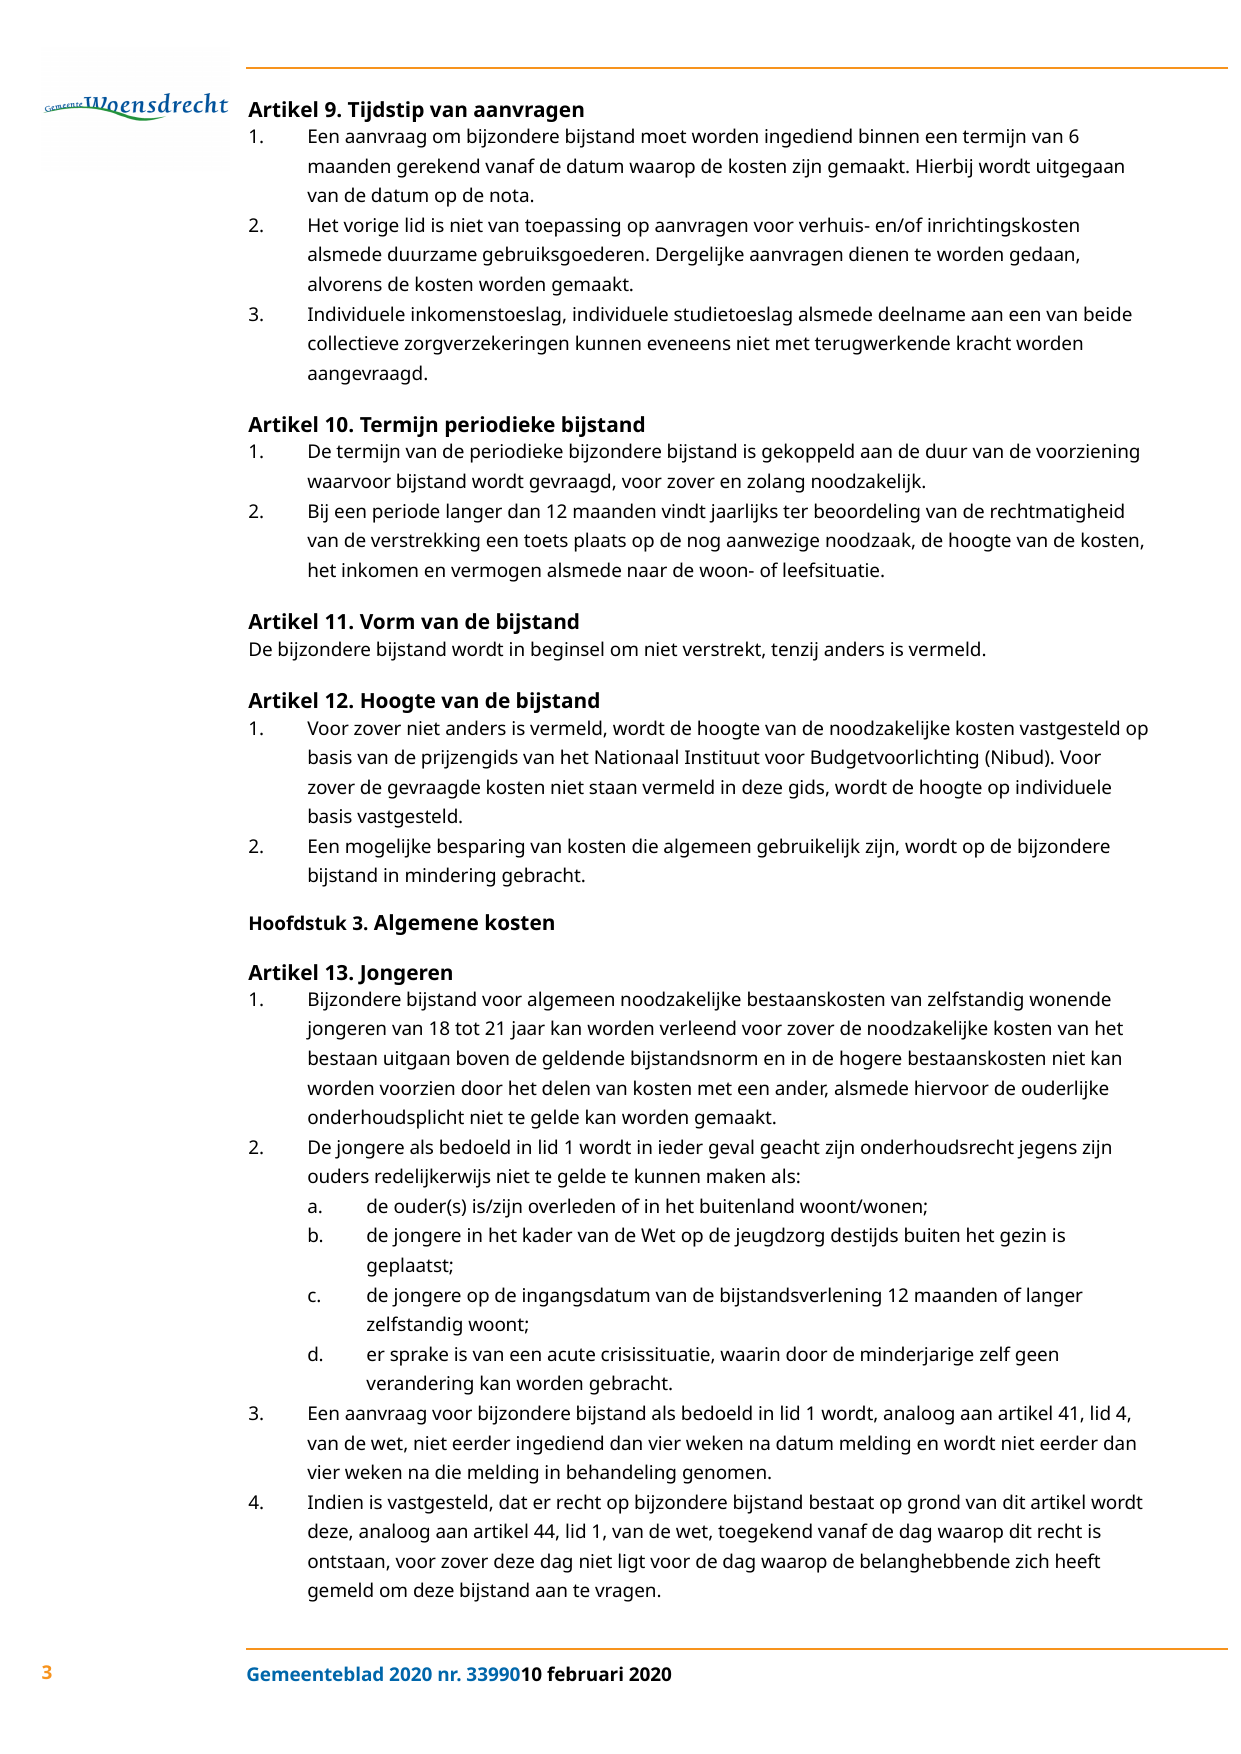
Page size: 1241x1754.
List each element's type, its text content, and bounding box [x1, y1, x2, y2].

text Artikel 9. Tijdstip van aanvragen [248, 95, 1152, 123]
text Artikel 12. Hoogte van de bijstand [248, 686, 1152, 715]
list Indien is vastgesteld, dat er recht op bijzondere bijstand bestaat op grond van dit artikel wordt deze, analoog aan artikel 44, lid 1, van de wet, toegekend vanaf de dag waarop dit recht is ontstaan, voor zover deze dag niet ligt voor de dag waarop de belanghebbende zich heeft gemeld om deze bijstand aan te vragen. [248, 1489, 1152, 1603]
text Artikel 10. Termijn periodieke bijstand [248, 410, 1152, 439]
list Een aanvraag voor bijzondere bijstand als bedoeld in lid 1 wordt, analoog aan artikel 41, lid 4, van de wet, niet eerder ingediend dan vier weken na datum melding en wordt niet eerder dan vier weken na die melding in behandeling genomen. [248, 1400, 1152, 1485]
list Bij een periode langer dan 12 maanden vindt jaarlijks ter beoordeling van de rechtmatigheid van de verstrekking een toets plaats op de nog aanwezige noodzaak, de hoogte van de kosten, het inkomen en vermogen alsmede naar de woon- of leefsituatie. [248, 498, 1152, 583]
list er sprake is van een acute crisissituatie, waarin door de minderjarige zelf geen verandering kan worden gebracht. [307, 1341, 1152, 1396]
list Bijzondere bijstand voor algemeen noodzakelijke bestaanskosten van zelfstandig wonende jongeren van 18 tot 21 jaar kan worden verleend voor zover de noodzakelijke kosten van het bestaan uitgaan boven de geldende bijstandsnorm en in de hogere bestaanskosten niet kan worden voorzien door het delen van kosten met een ander, alsmede hiervoor de ouderlijke onderhoudsplicht niet te gelde kan worden gemaakt. [248, 986, 1152, 1130]
list de jongere in het kader van de Wet op de jeugdzorg destijds buiten het gezin is geplaatst; [307, 1223, 1152, 1278]
list de jongere op de ingangsdatum van de bijstandsverlening 12 maanden of langer zelfstandig woont; [307, 1282, 1152, 1337]
list de ouder(s) is/zijn overleden of in het buitenland woont/wonen; [307, 1193, 1152, 1219]
text De bijzondere bijstand wordt in beginsel om niet verstrekt, tenzij anders is vermeld. [248, 636, 1152, 662]
text Artikel 13. Jongeren [248, 958, 1152, 986]
text Hoofdstuk 3. Algemene kosten [248, 908, 1152, 937]
list Een mogelijke besparing van kosten die algemeen gebruikelijk zijn, wordt op de bijzondere bijstand in mindering gebracht. [248, 833, 1152, 888]
list Een aanvraag om bijzondere bijstand moet worden ingediend binnen een termijn van 6 maanden gerekend vanaf de datum waarop de kosten zijn gemaakt. Hierbij wordt uitgegaan van de datum op de nota. [248, 123, 1152, 208]
list Het vorige lid is niet van toepassing op aanvragen voor verhuis- en/of inrichtingskosten alsmede duurzame gebruiksgoederen. Dergelijke aanvragen dienen te worden gedaan, alvorens de kosten worden gemaakt. [248, 212, 1152, 297]
list Voor zover niet anders is vermeld, wordt de hoogte van de noodzakelijke kosten vastgesteld op basis van de prijzengids van het Nationaal Instituut voor Budgetvoorlichting (Nibud). Voor zover de gevraagde kosten niet staan vermeld in deze gids, wordt de hoogte op individuele basis vastgesteld. [248, 715, 1152, 829]
list De termijn van de periodieke bijzondere bijstand is gekoppeld aan de duur van de voorziening waarvoor bijstand wordt gevraagd, voor zover en zolang noodzakelijk. [248, 439, 1152, 494]
list Individuele inkomenstoeslag, individuele studietoeslag alsmede deelname aan een van beide collectieve zorgverzekeringen kunnen eveneens niet met terugwerkende kracht worden aangevraagd. [248, 301, 1152, 386]
picture [41, 47, 231, 172]
list De jongere als bedoeld in lid 1 wordt in ieder geval geacht zijn onderhoudsrecht jegens zijn ouders redelijkerwijs niet te gelde te kunnen maken als: [248, 1134, 1152, 1189]
text Artikel 11. Vorm van de bijstand [248, 607, 1152, 636]
